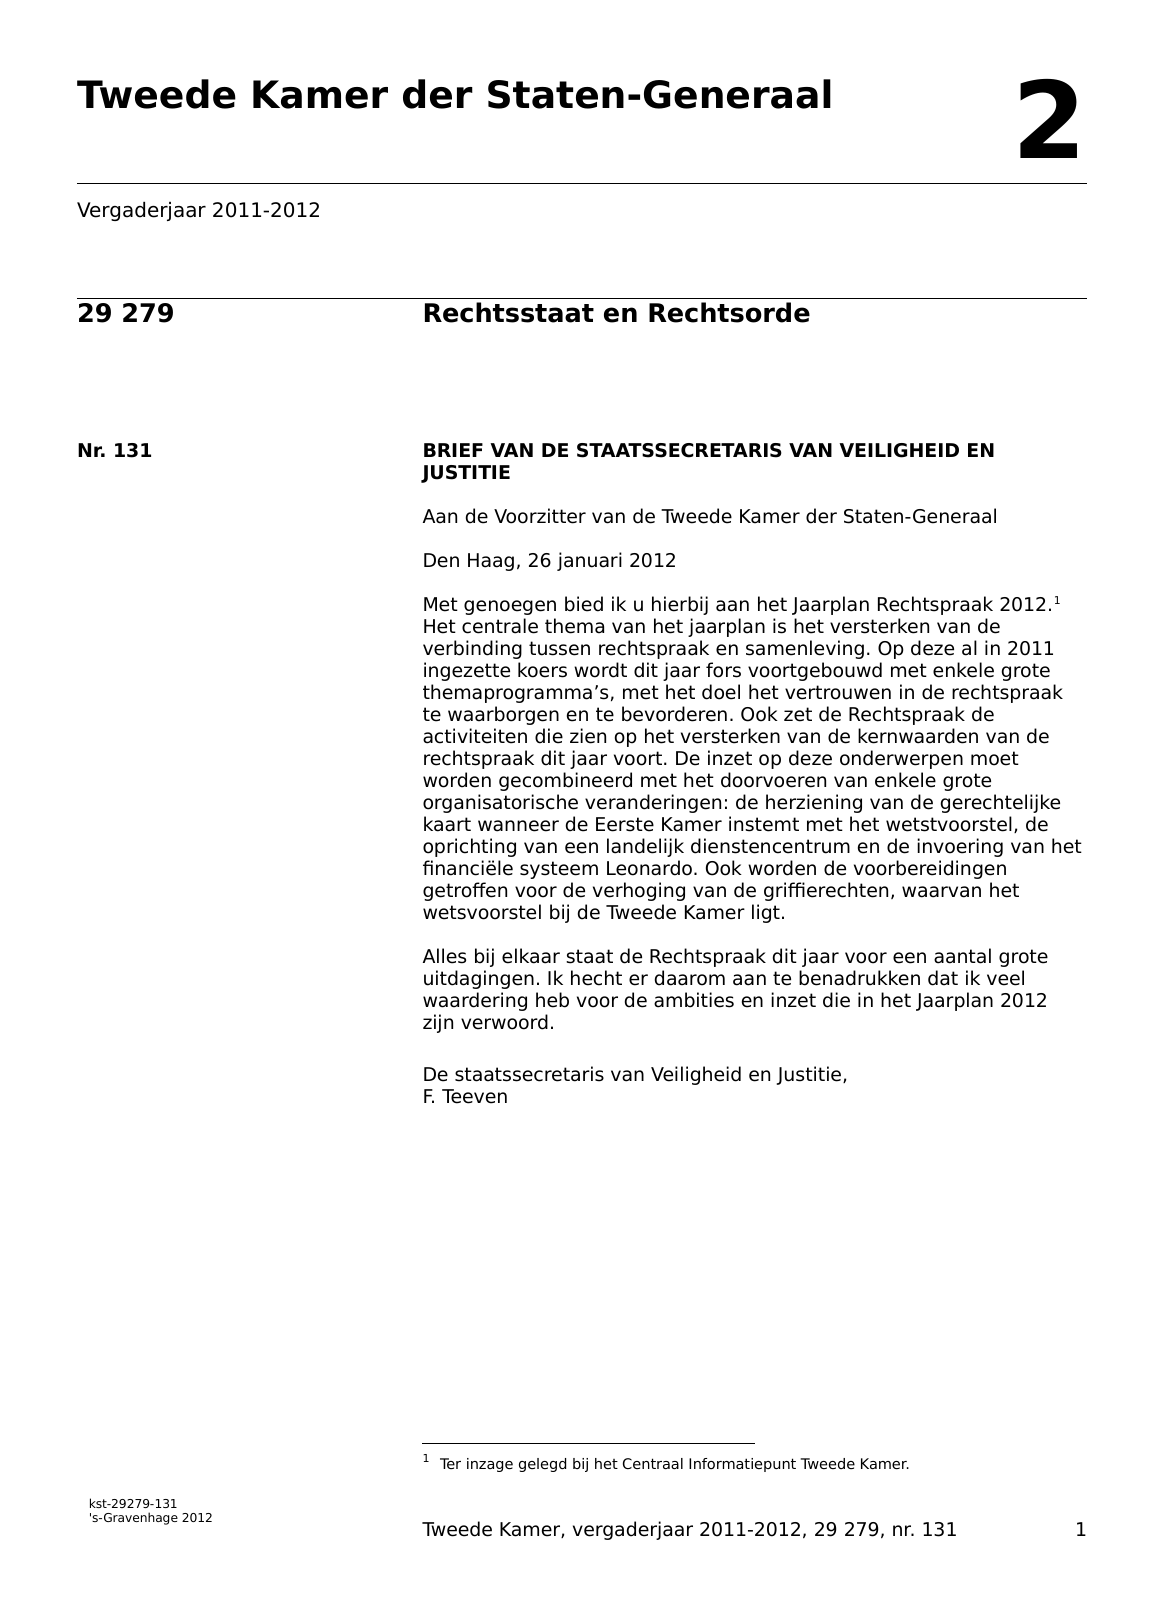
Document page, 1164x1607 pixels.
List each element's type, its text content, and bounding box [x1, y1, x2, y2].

text Den Haag, 26 januari 2012 [422, 550, 1087, 572]
text Aan de Voorzitter van de Tweede Kamer der Staten-Generaal [422, 506, 1087, 528]
subtitle 29 279 Rechtsstaat en Rechtsorde [77, 299, 1087, 329]
subtitle Nr. 131 BRIEF VAN DE STAATSSECRETARIS VAN VEILIGHEID EN JUSTITIE [77, 440, 1087, 484]
table_cell Vergaderjaar 2011-2012 [77, 184, 1087, 298]
table_header Tweede Kamer der Staten-Generaal [77, 59, 886, 183]
text Ter inzage gelegd bij het Centraal Informatiepunt Tweede Kamer. [422, 1452, 1087, 1474]
table_header 2 [886, 59, 1087, 183]
text Alles bij elkaar staat de Rechtspraak dit jaar voor een aantal grote uitdagingen. Ik hecht er daarom aan te benadrukken dat ik veel waardering heb voor de ambities en inzet die in het Jaarplan 2012 zijn verwoord. [422, 946, 1087, 1034]
text 's-Gravenhage 2012 [88, 1511, 323, 1525]
text De staatssecretaris van Veiligheid en Justitie, F. Teeven [422, 1064, 1087, 1108]
text Met genoegen bied ik u hierbij aan het Jaarplan Rechtspraak 2012. [422, 594, 1087, 616]
text Het centrale thema van het jaarplan is het versterken van de verbinding tussen rechtspraak en samenleving. Op deze al in 2011 ingezette koers wordt dit jaar fors voortgebouwd met enkele grote themaprogramma’s, met het doel het vertrouwen in de rechtspraak te waarborgen en te bevorderen. Ook zet de Rechtspraak de activiteiten die zien op het versterken van de kernwaarden van de rechtspraak dit jaar voort. De inzet op deze onderwerpen moet worden gecombineerd met het doorvoeren van enkele grote organisatorische veranderingen: de herziening van de gerechtelijke kaart wanneer de Eerste Kamer instemt met het wetstvoorstel, de oprichting van een landelijk dienstencentrum en de invoering van het financiële systeem Leonardo. Ook worden de voorbereidingen getroffen voor de verhoging van de griffierechten, waarvan het wetsvoorstel bij de Tweede Kamer ligt. [422, 616, 1087, 924]
text kst-29279-131 [88, 1497, 323, 1511]
